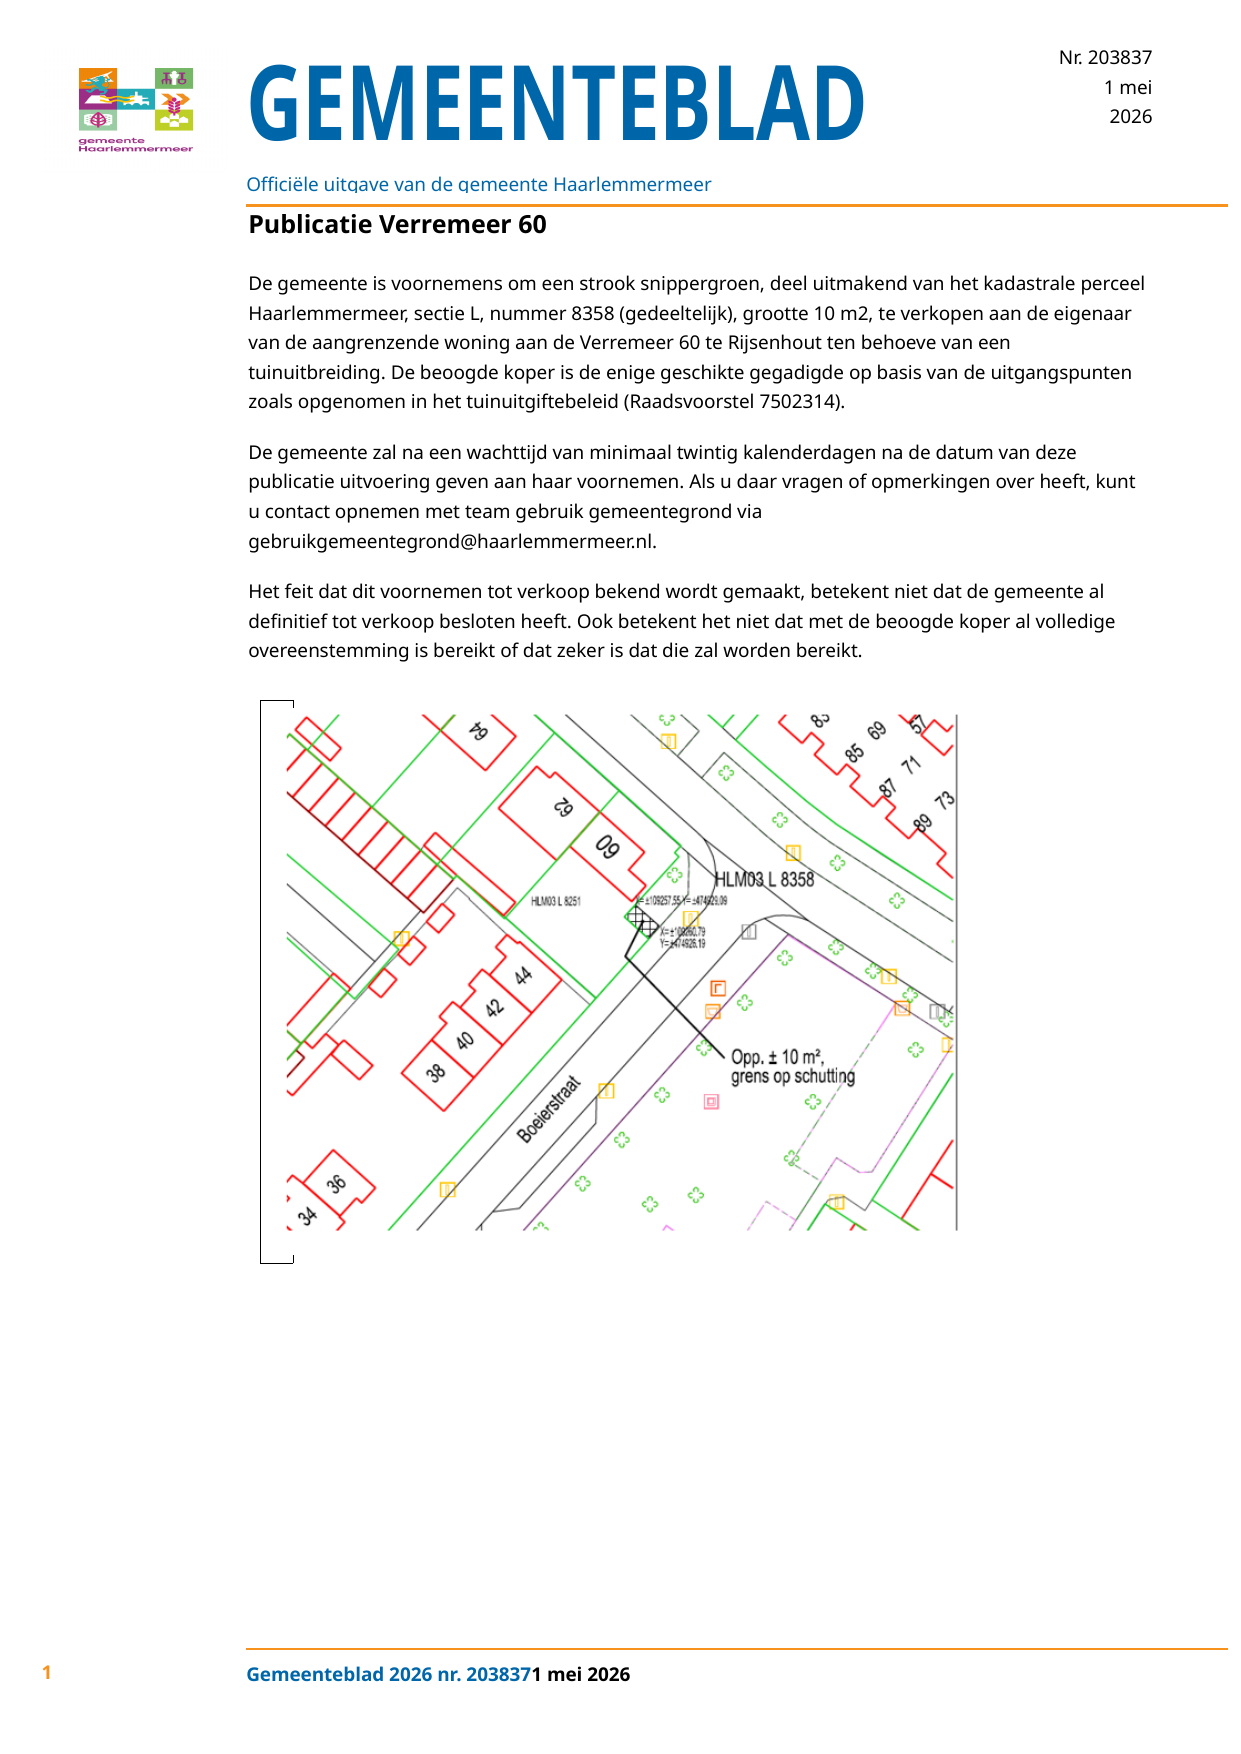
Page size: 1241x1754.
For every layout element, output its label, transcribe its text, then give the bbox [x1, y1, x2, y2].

text Het feit dat dit voornemen tot verkoop bekend wordt gemaakt, betekent niet dat de gemeente al definitief tot verkoop besloten heeft. Ook betekent het niet dat met de beoogde koper al volledige overeenstemming is bereikt of dat zeker is dat die zal worden bereikt. [248, 578, 1152, 663]
text De gemeente zal na een wachttijd van minimaal twintig kalenderdagen na de datum van deze publicatie uitvoering geven aan haar voornemen. Als u daar vragen of opmerkingen over heeft, kunt u contact opnemen met team gebruik gemeentegrond via gebruikgemeentegrond@haarlemmermeer.nl. [248, 439, 1152, 553]
text De gemeente is voornemens om een strook snippergroen, deel uitmakend van het kadastrale perceel Haarlemmermeer, sectie L, nummer 8358 (gedeeltelijk), grootte 10 m2, te verkopen aan de eigenaar van de aangrenzende woning aan de Verremeer 60 te Rijsenhout ten behoeve van een tuinuitbreiding. De beoogde koper is de enige geschikte gegadigde op basis van de uitgangspunten zoals opgenomen in het tuinuitgiftebeleid (Raadsvoorstel 7502314). [248, 270, 1152, 414]
picture [268, 708, 978, 1255]
text Publicatie Verremeer 60 [248, 207, 1152, 241]
picture [41, 47, 231, 172]
